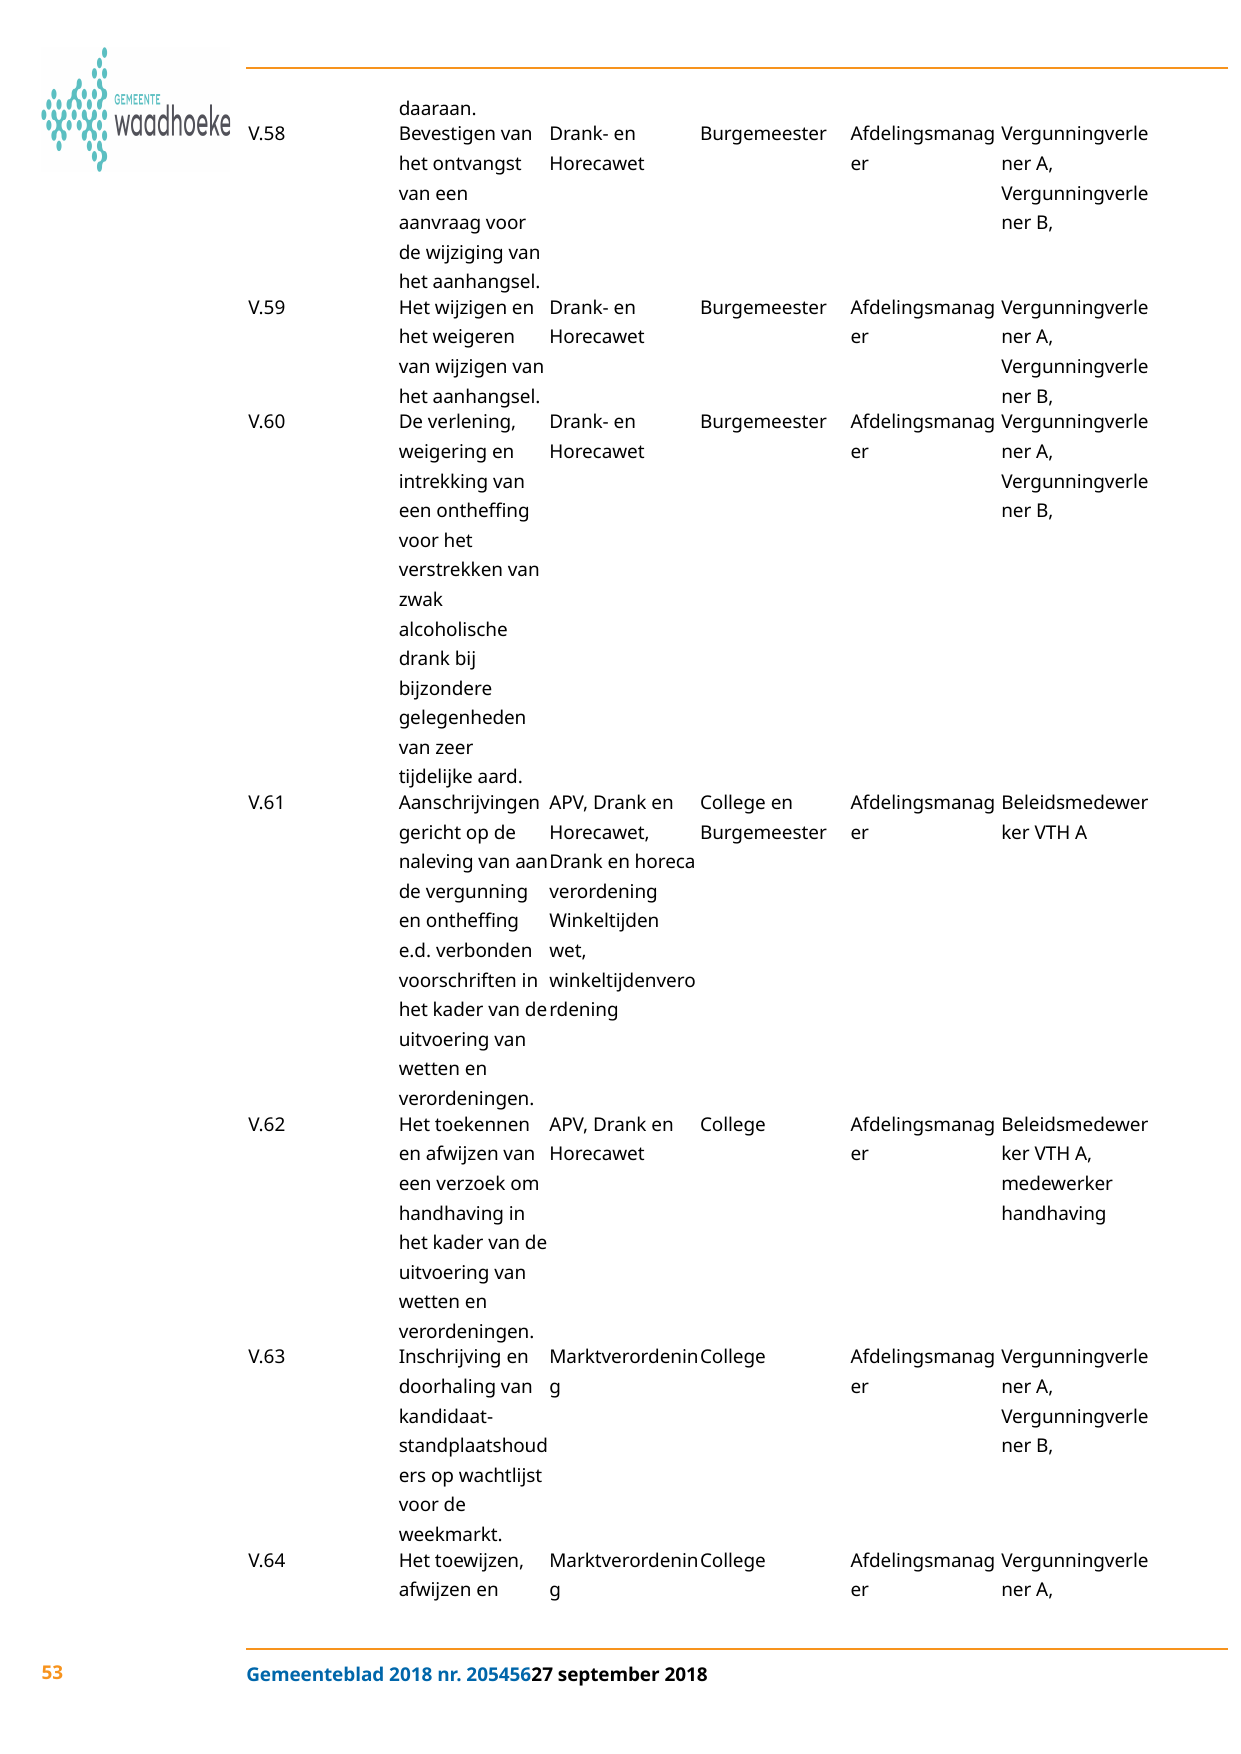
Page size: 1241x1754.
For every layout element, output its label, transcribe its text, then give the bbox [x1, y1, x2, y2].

table_cell V.64 [248, 1547, 398, 1602]
table_cell [549, 95, 700, 121]
table_cell Vergunningverlener A, Vergunningverlener B, [1001, 409, 1152, 789]
table_cell Inschrijving en doorhaling van kandidaat-standplaatshouders op wachtlijst voor de weekmarkt. [399, 1344, 549, 1547]
table_cell V.63 [248, 1344, 398, 1547]
table_cell Beleidsmedewerker VTH A, medewerker handhaving [1001, 1111, 1152, 1344]
table_cell APV, Drank en Horecawet [549, 1111, 700, 1344]
table_cell College [700, 1547, 850, 1602]
table_cell Vergunningverlener A, Vergunningverlener B, [1001, 294, 1152, 409]
table_cell Afdelingsmanager [850, 1111, 1001, 1344]
table_cell daaraan. [399, 95, 549, 121]
table_cell Afdelingsmanager [850, 294, 1001, 409]
table_cell [850, 95, 1001, 121]
table_cell [1001, 95, 1152, 121]
table_cell V.60 [248, 409, 398, 789]
table_cell Bevestigen van het ontvangst van een aanvraag voor de wijziging van het aanhangsel. [399, 121, 549, 294]
table_cell College en Burgemeester [700, 789, 850, 1111]
table_cell Burgemeester [700, 409, 850, 789]
table_cell De verlening, weigering en intrekking van een ontheffing voor het verstrekken van zwak alcoholische drank bij bijzondere gelegenheden van zeer tijdelijke aard. [399, 409, 549, 789]
table_cell Burgemeester [700, 294, 850, 409]
table_cell Vergunningverlener A, Vergunningverlener B, [1001, 1344, 1152, 1547]
table_cell Beleidsmedewerker VTH A [1001, 789, 1152, 1111]
table_cell V.58 [248, 121, 398, 294]
table_cell [248, 95, 398, 121]
table_cell Het toewijzen, afwijzen en [399, 1547, 549, 1602]
table_cell Burgemeester [700, 121, 850, 294]
table_cell Vergunningverlener A, Vergunningverlener B, [1001, 121, 1152, 294]
table_cell Afdelingsmanager [850, 789, 1001, 1111]
table_cell College [700, 1111, 850, 1344]
table_cell V.61 [248, 789, 398, 1111]
table_cell Marktverordening [549, 1547, 700, 1602]
picture [41, 47, 231, 172]
table_cell Marktverordening [549, 1344, 700, 1547]
table_cell APV, Drank en Horecawet, Drank en horeca verordening Winkeltijden wet, winkeltijdenverordening [549, 789, 700, 1111]
table_cell V.62 [248, 1111, 398, 1344]
table_cell Drank- en Horecawet [549, 294, 700, 409]
table_cell Afdelingsmanager [850, 121, 1001, 294]
table_cell [700, 95, 850, 121]
table_cell Afdelingsmanager [850, 409, 1001, 789]
table_cell Afdelingsmanager [850, 1344, 1001, 1547]
table_cell V.59 [248, 294, 398, 409]
table_cell Drank- en Horecawet [549, 409, 700, 789]
table_cell Het wijzigen en het weigeren van wijzigen van het aanhangsel. [399, 294, 549, 409]
table_cell Drank- en Horecawet [549, 121, 700, 294]
table_cell Vergunningverlener A, [1001, 1547, 1152, 1602]
table_cell Afdelingsmanager [850, 1547, 1001, 1602]
table_cell Het toekennen en afwijzen van een verzoek om handhaving in het kader van de uitvoering van wetten en verordeningen. [399, 1111, 549, 1344]
table_cell Aanschrijvingen gericht op de naleving van aan de vergunning en ontheffing e.d. verbonden voorschriften in het kader van de uitvoering van wetten en verordeningen. [399, 789, 549, 1111]
table_cell College [700, 1344, 850, 1547]
